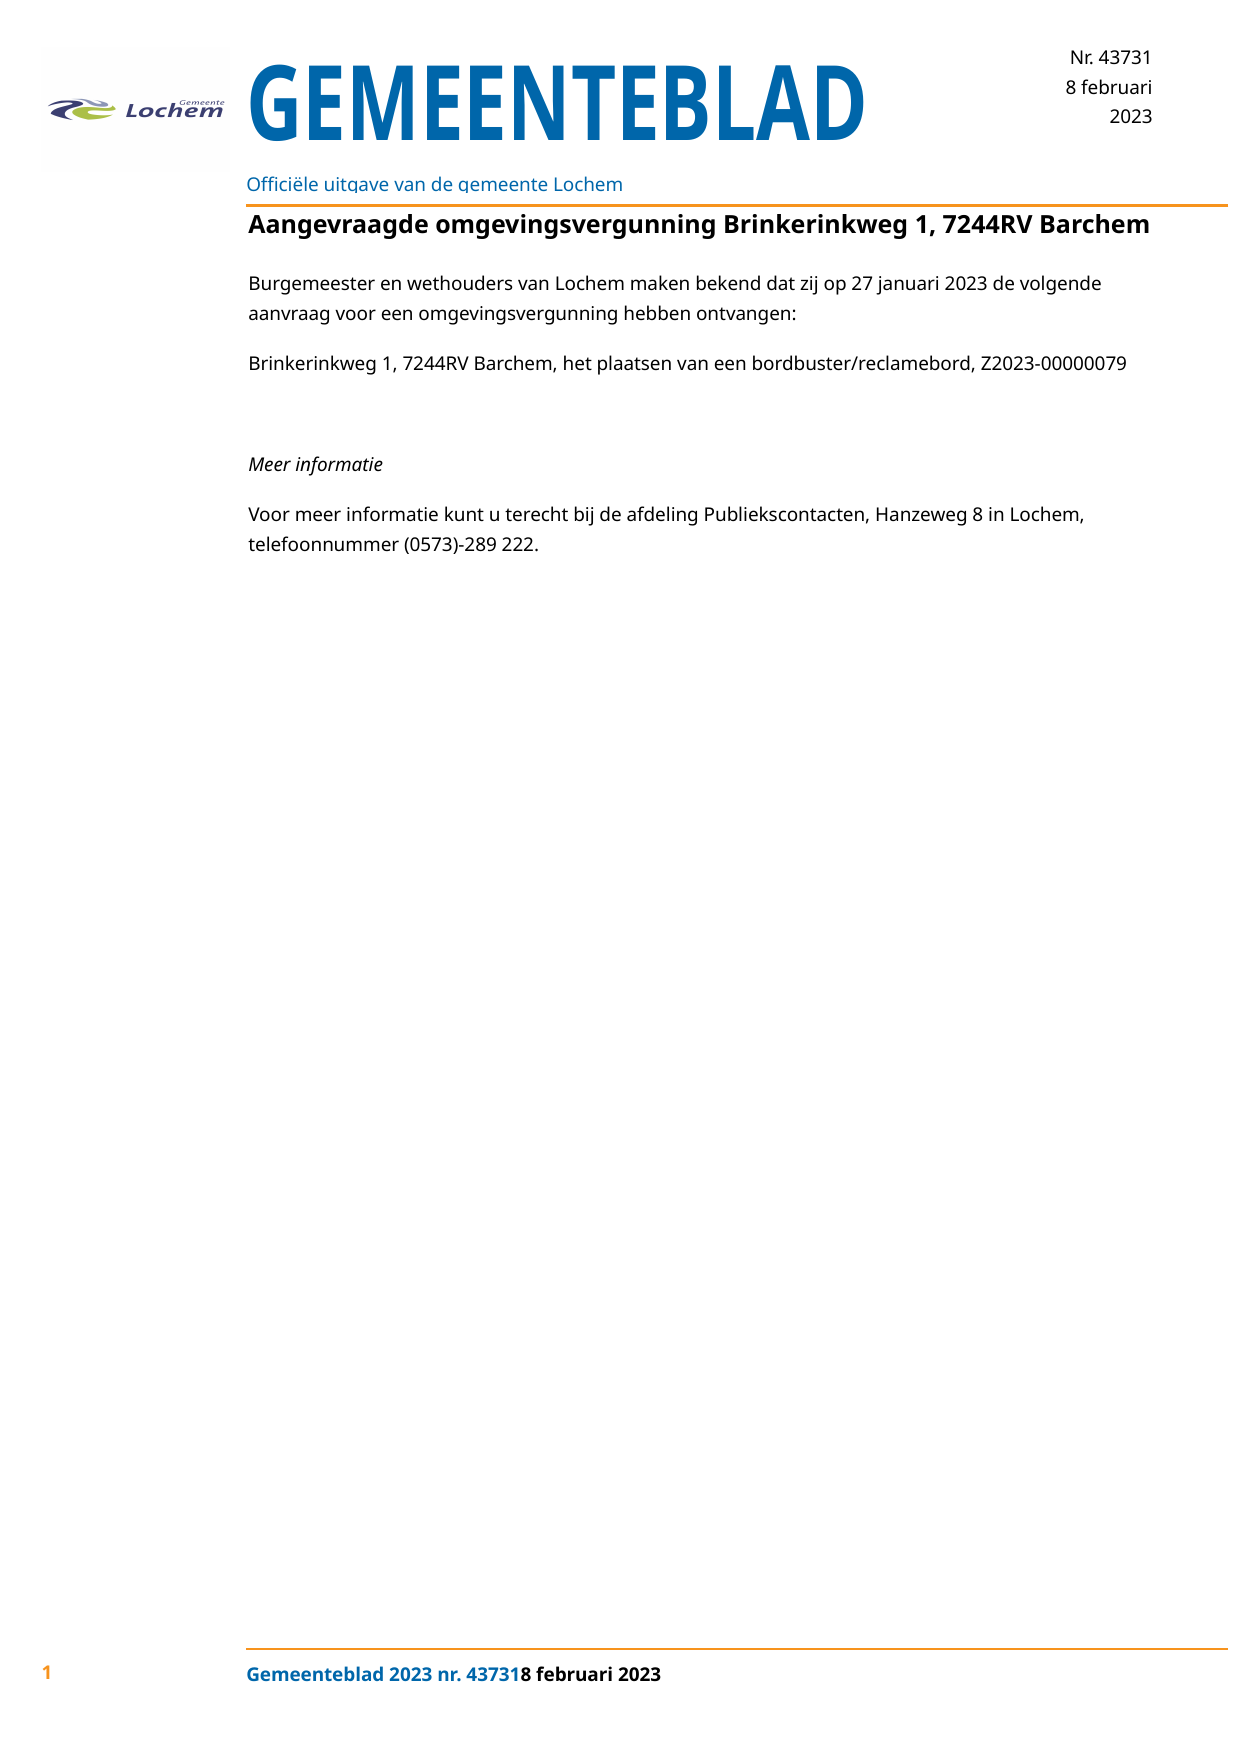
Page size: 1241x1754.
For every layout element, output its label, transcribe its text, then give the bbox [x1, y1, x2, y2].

text Meer informatie [248, 451, 1152, 477]
text Voor meer informatie kunt u terecht bij de afdeling Publiekscontacten, Hanzeweg 8 in Lochem, telefoonnummer (0573)-289 222. [248, 502, 1152, 557]
picture [41, 47, 231, 172]
text Aangevraagde omgevingsvergunning Brinkerinkweg 1, 7244RV Barchem [248, 207, 1152, 241]
text Brinkerinkweg 1, 7244RV Barchem, het plaatsen van een bordbuster/reclamebord, Z2023-00000079 [248, 350, 1152, 376]
text Burgemeester en wethouders van Lochem maken bekend dat zij op 27 januari 2023 de volgende aanvraag voor een omgevingsvergunning hebben ontvangen: [248, 270, 1152, 326]
